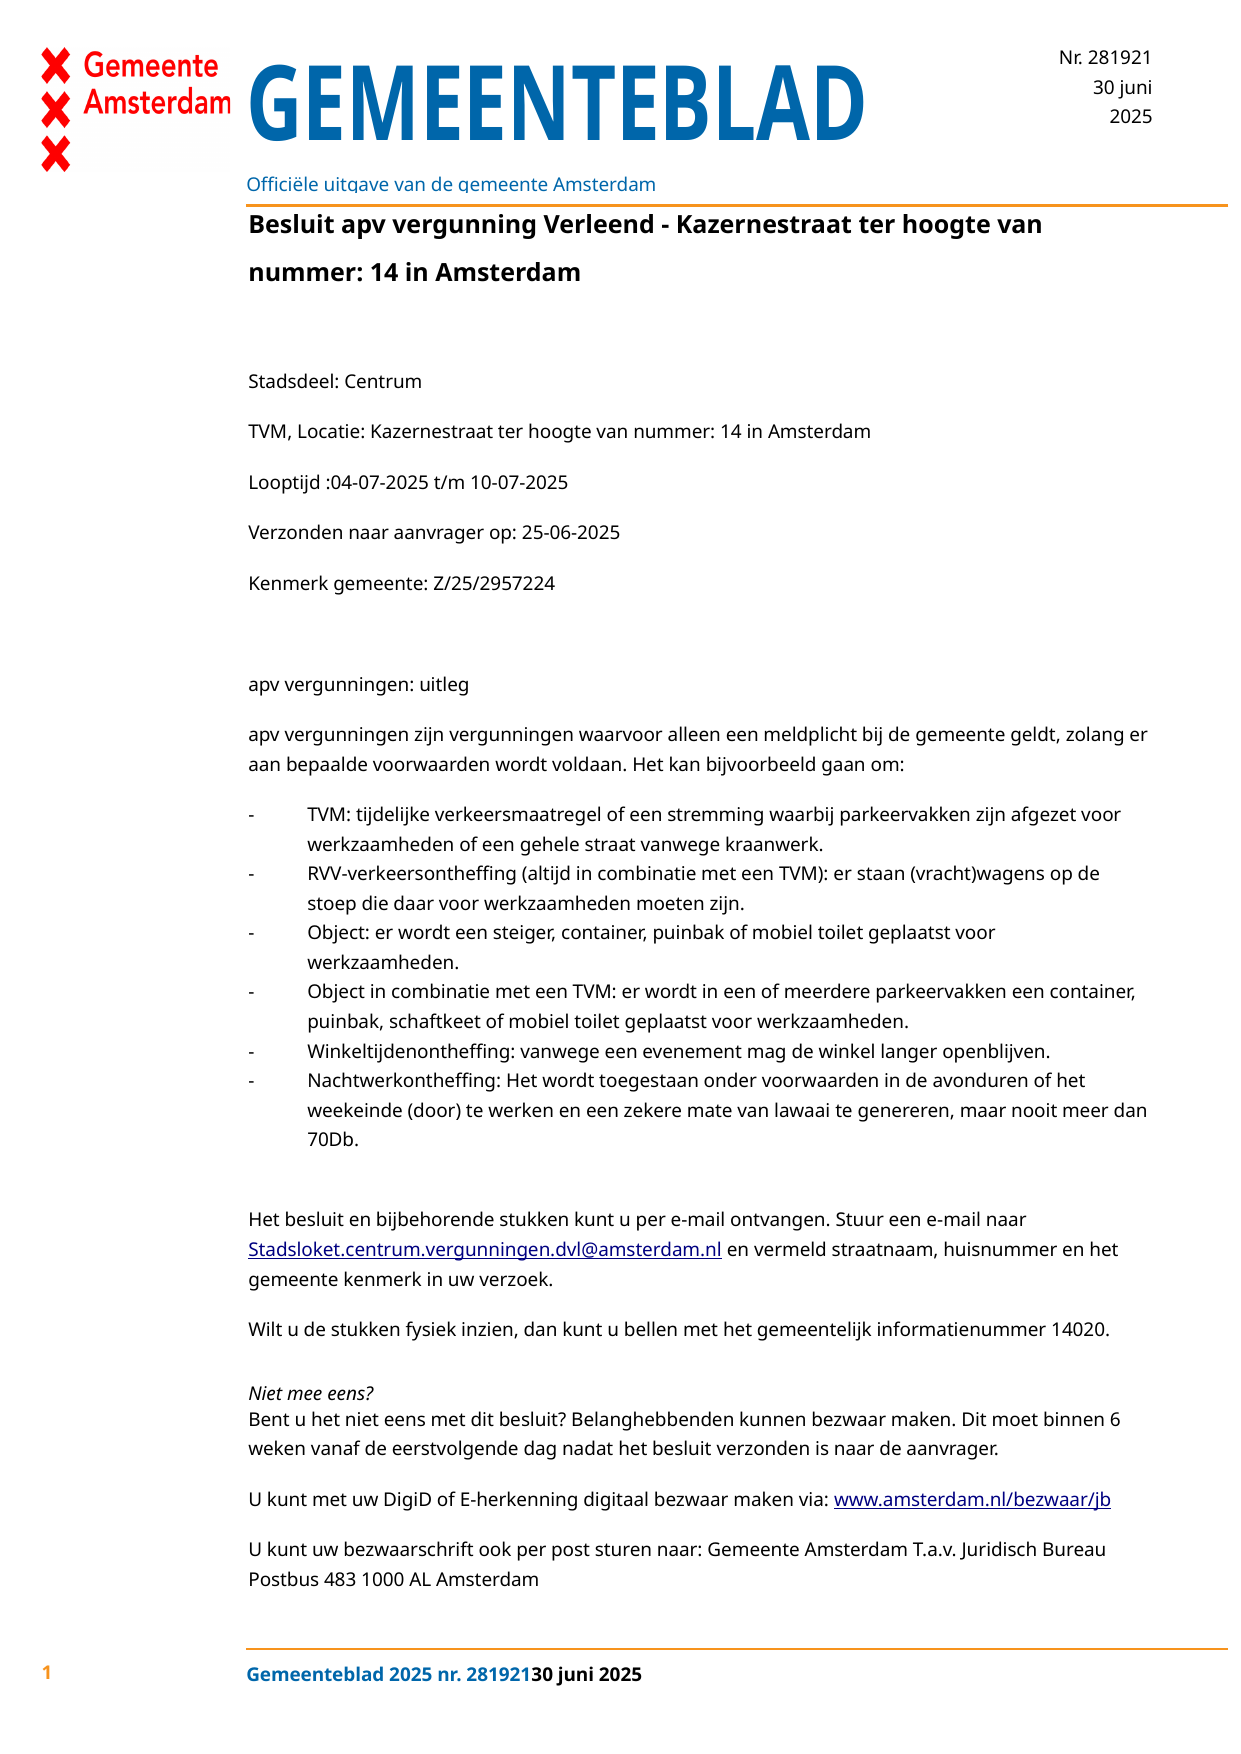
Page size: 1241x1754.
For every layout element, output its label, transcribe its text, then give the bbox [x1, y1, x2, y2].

text U kunt met uw DigiD of E-herkenning digitaal bezwaar maken via: www.amsterdam.nl/bezwaar/jb [248, 1486, 1152, 1512]
list Winkeltijdenontheffing: vanwege een evenement mag de winkel langer openblijven. [248, 1038, 1152, 1064]
list Nachtwerkontheffing: Het wordt toegestaan onder voorwaarden in de avonduren of het weekeinde (door) te werken en een zekere mate van lawaai te genereren, maar nooit meer dan 70Db. [248, 1067, 1152, 1152]
text Kenmerk gemeente: Z/25/2957224 [248, 570, 1152, 596]
text Het besluit en bijbehorende stukken kunt u per e-mail ontvangen. Stuur een e-mail naar Stadsloket.centrum.vergunningen.dvl@amsterdam.nl en vermeld straatnaam, huisnummer en het gemeente kenmerk in uw verzoek. [248, 1207, 1152, 1292]
text Niet mee eens? [248, 1380, 1152, 1406]
text U kunt uw bezwaarschrift ook per post sturen naar: Gemeente Amsterdam T.a.v. Juridisch Bureau Postbus 483 1000 AL Amsterdam [248, 1536, 1152, 1592]
text Looptijd :04-07-2025 t/m 10-07-2025 [248, 469, 1152, 495]
text apv vergunningen: uitleg [248, 671, 1152, 697]
picture [41, 47, 231, 172]
text Besluit apv vergunning Verleend - Kazernestraat ter hoogte van nummer: 14 in Amsterdam [248, 207, 1152, 288]
text Stadsdeel: Centrum [248, 368, 1152, 394]
text TVM, Locatie: Kazernestraat ter hoogte van nummer: 14 in Amsterdam [248, 419, 1152, 444]
text Verzonden naar aanvrager op: 25-06-2025 [248, 519, 1152, 545]
list RVV-verkeersontheffing (altijd in combinatie met een TVM): er staan (vracht)wagens op de stoep die daar voor werkzaamheden moeten zijn. [248, 860, 1152, 916]
text Bent u het niet eens met dit besluit? Belanghebbenden kunnen bezwaar maken. Dit moet binnen 6 weken vanaf de eerstvolgende dag nadat het besluit verzonden is naar de aanvrager. [248, 1406, 1152, 1461]
text Wilt u de stukken fysiek inzien, dan kunt u bellen met het gemeentelijk informatienummer 14020. [248, 1316, 1152, 1342]
text apv vergunningen zijn vergunningen waarvoor alleen een meldplicht bij de gemeente geldt, zolang er aan bepaalde voorwaarden wordt voldaan. Het kan bijvoorbeeld gaan om: [248, 721, 1152, 777]
list Object: er wordt een steiger, container, puinbak of mobiel toilet geplaatst voor werkzaamheden. [248, 919, 1152, 975]
list TVM: tijdelijke verkeersmaatregel of een stremming waarbij parkeervakken zijn afgezet voor werkzaamheden of een gehele straat vanwege kraanwerk. [248, 801, 1152, 857]
list Object in combinatie met een TVM: er wordt in een of meerdere parkeervakken een container, puinbak, schaftkeet of mobiel toilet geplaatst voor werkzaamheden. [248, 979, 1152, 1034]
